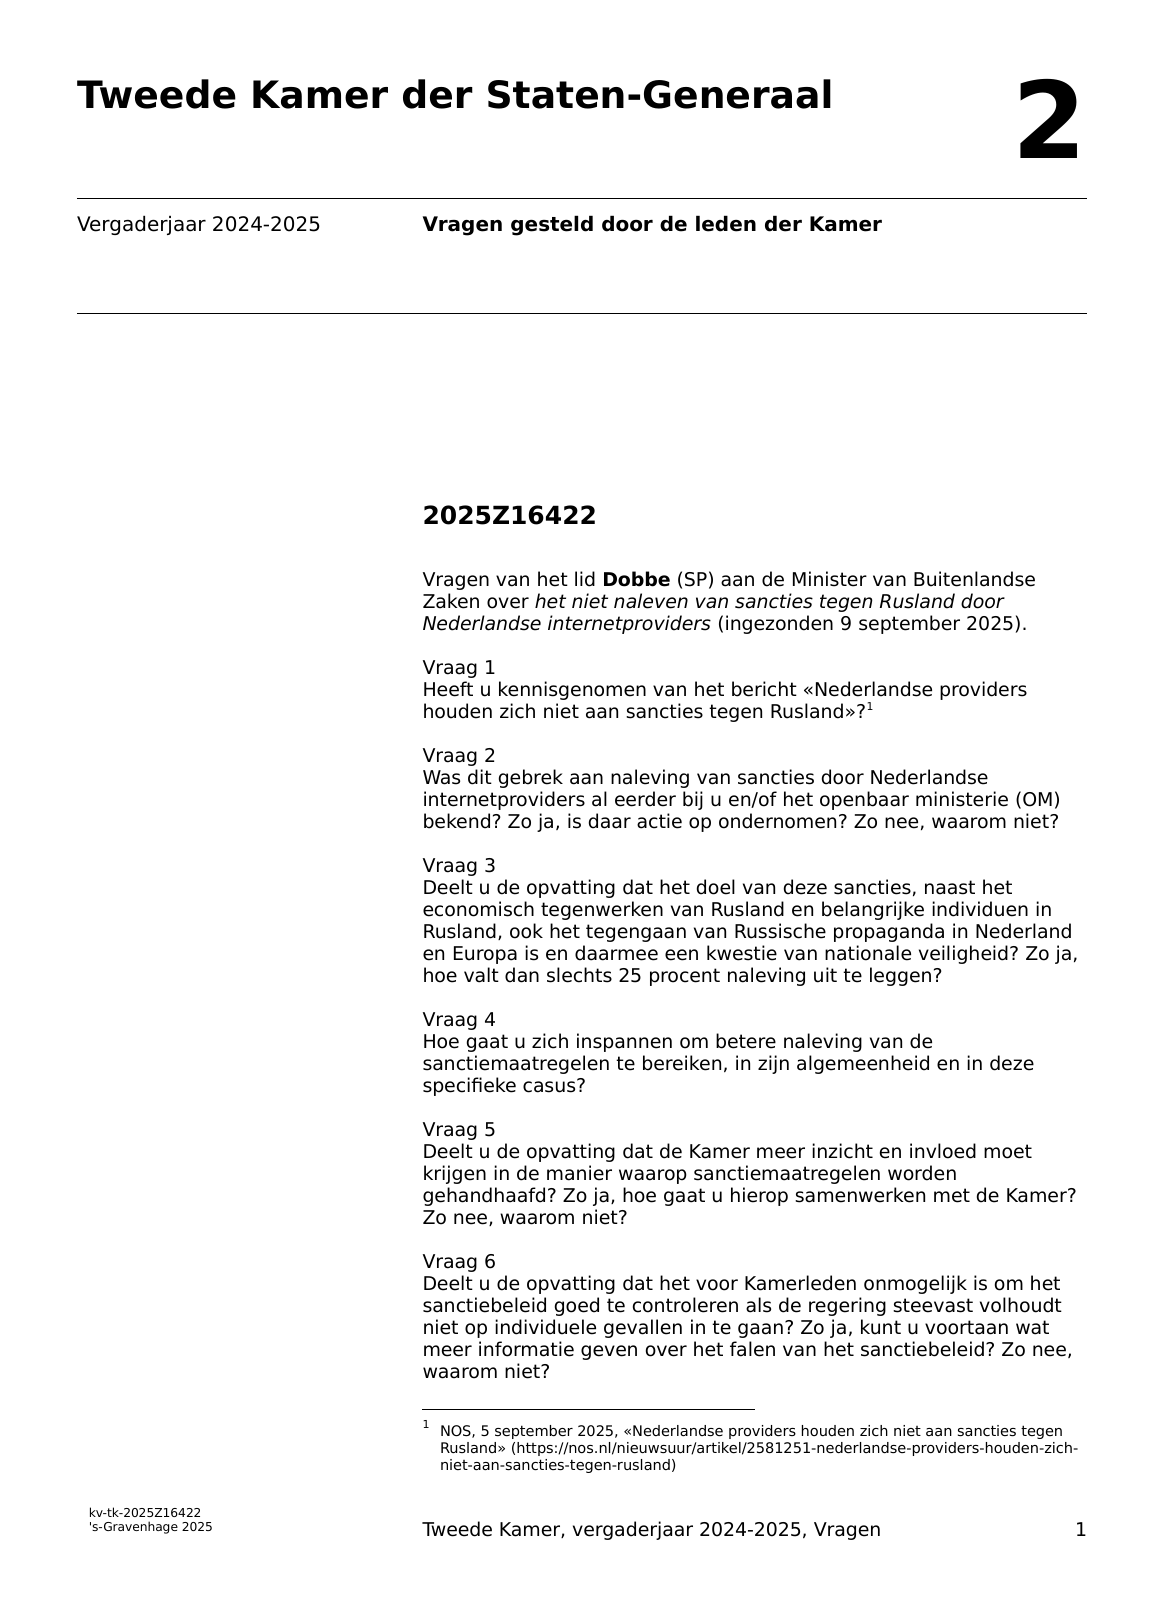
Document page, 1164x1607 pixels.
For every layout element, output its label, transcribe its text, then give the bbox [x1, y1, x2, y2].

text Deelt u de opvatting dat het doel van deze sancties, naast het economisch tegenwerken van Rusland en belangrijke individuen in Rusland, ook het tegengaan van Russische propaganda in Nederland en Europa is en daarmee een kwestie van nationale veiligheid? Zo ja, hoe valt dan slechts 25 procent naleving uit te leggen? [422, 877, 1087, 987]
text Vraag 3 [422, 855, 1087, 877]
text Vraag 5 [422, 1119, 1087, 1141]
text Deelt u de opvatting dat het voor Kamerleden onmogelijk is om het sanctiebeleid goed te controleren als de regering steevast volhoudt niet op individuele gevallen in te gaan? Zo ja, kunt u voortaan wat meer informatie geven over het falen van het sanctiebeleid? Zo nee, waarom niet? [422, 1273, 1087, 1383]
text Vragen van het lid Dobbe (SP) aan de Minister van Buitenlandse Zaken over het niet naleven van sancties tegen Rusland door Nederlandse internetproviders (ingezonden 9 september 2025). [422, 569, 1087, 635]
table_cell Vergaderjaar 2024-2025 [77, 199, 422, 313]
text Hoe gaat u zich inspannen om betere naleving van de sanctiemaatregelen te bereiken, in zijn algemeenheid en in deze specifieke casus? [422, 1031, 1087, 1097]
text Vraag 1 [422, 657, 1087, 679]
text Vraag 4 [422, 1009, 1087, 1031]
table_header 2 [886, 59, 1087, 198]
text 's-Gravenhage 2025 [88, 1520, 323, 1534]
text 2025Z16422 [422, 501, 1087, 531]
text Vraag 2 [422, 745, 1087, 767]
table_header Tweede Kamer der Staten-Generaal [77, 59, 886, 198]
text Deelt u de opvatting dat de Kamer meer inzicht en invloed moet krijgen in de manier waarop sanctiemaatregelen worden gehandhaafd? Zo ja, hoe gaat u hierop samenwerken met de Kamer? Zo nee, waarom niet? [422, 1141, 1087, 1229]
text Heeft u kennisgenomen van het bericht «Nederlandse providers houden zich niet aan sancties tegen Rusland»? [422, 679, 1087, 723]
text NOS, 5 september 2025, «Nederlandse providers houden zich niet aan sancties tegen Rusland» (https://nos.nl/nieuwsuur/artikel/2581251-nederlandse-providers-houden-zich-niet-aan-sancties-tegen-rusland) [422, 1418, 1087, 1474]
text Vraag 6 [422, 1251, 1087, 1273]
text kv-tk-2025Z16422 [88, 1506, 323, 1520]
table_cell Vragen gesteld door de leden der Kamer [422, 199, 1087, 313]
text Was dit gebrek aan naleving van sancties door Nederlandse internetproviders al eerder bij u en/of het openbaar ministerie (OM) bekend? Zo ja, is daar actie op ondernomen? Zo nee, waarom niet? [422, 767, 1087, 833]
